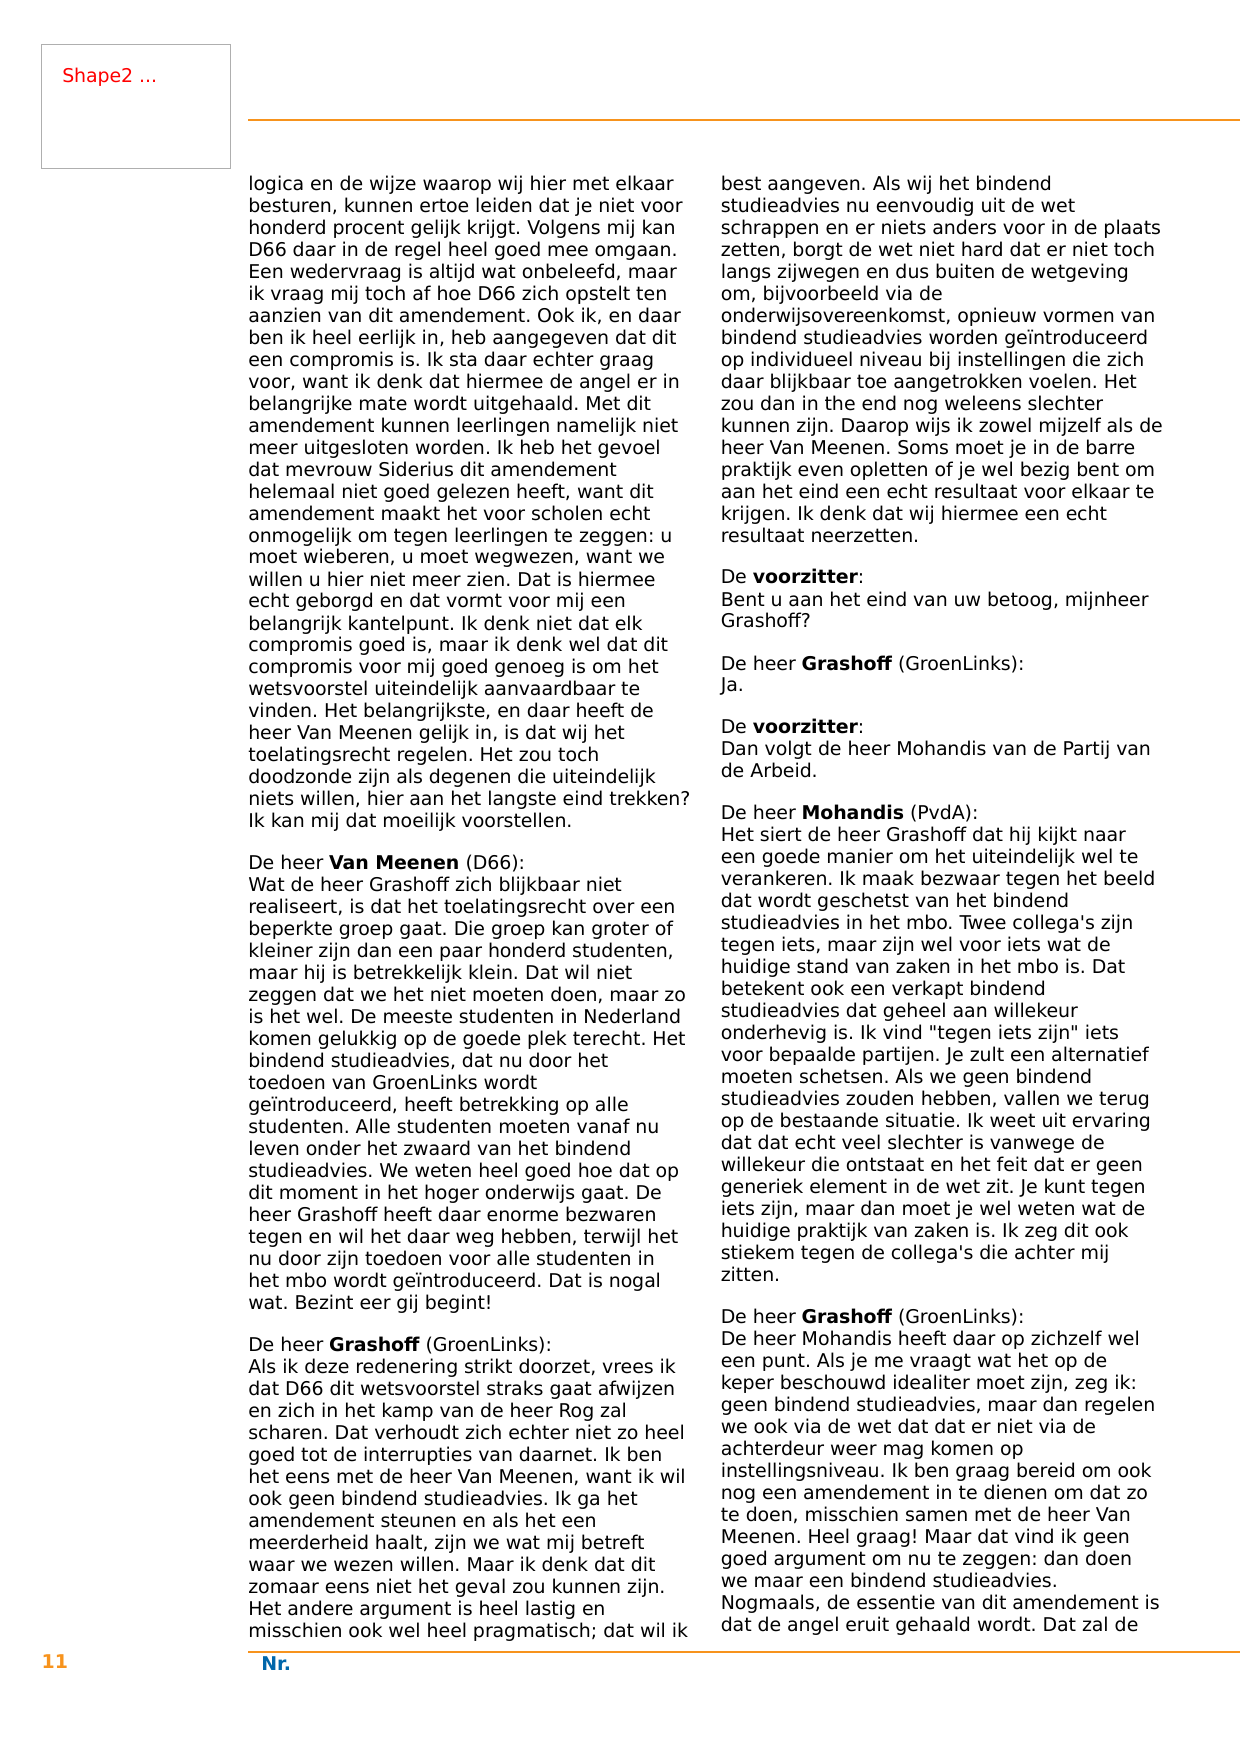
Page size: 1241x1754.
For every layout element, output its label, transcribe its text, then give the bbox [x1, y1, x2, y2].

text De heer Mohandis heeft daar op zichzelf wel een punt. Als je me vraagt wat het op de keper beschouwd idealiter moet zijn, zeg ik: geen bindend studieadvies, maar dan regelen we ook via de wet dat dat er niet via de achterdeur weer mag komen op instellingsniveau. Ik ben graag bereid om ook nog een amendement in te dienen om dat zo te doen, misschien samen met de heer Van Meenen. Heel graag! Maar dat vind ik geen goed argument om nu te zeggen: dan doen we maar een bindend studieadvies. Nogmaals, de essentie van dit amendement is dat de angel eruit gehaald wordt. Dat zal de [721, 1328, 1163, 1636]
text Het andere argument is heel lastig en misschien ook wel heel pragmatisch; dat wil ik [248, 1597, 691, 1641]
text De heer Grashoff (GroenLinks): [721, 652, 1163, 674]
text Ja. [721, 674, 1163, 696]
text logica en de wijze waarop wij hier met elkaar besturen, kunnen ertoe leiden dat je niet voor honderd procent gelijk krijgt. Volgens mij kan D66 daar in de regel heel goed mee omgaan. Een wedervraag is altijd wat onbeleefd, maar ik vraag mij toch af hoe D66 zich opstelt ten aanzien van dit amendement. Ook ik, en daar ben ik heel eerlijk in, heb aangegeven dat dit een compromis is. Ik sta daar echter graag voor, want ik denk dat hiermee de angel er in belangrijke mate wordt uitgehaald. Met dit amendement kunnen leerlingen namelijk niet meer uitgesloten worden. Ik heb het gevoel dat mevrouw Siderius dit amendement helemaal niet goed gelezen heeft, want dit amendement maakt het voor scholen echt onmogelijk om tegen leerlingen te zeggen: u moet wieberen, u moet wegwezen, want we willen u hier niet meer zien. Dat is hiermee echt geborgd en dat vormt voor mij een belangrijk kantelpunt. Ik denk niet dat elk compromis goed is, maar ik denk wel dat dit compromis voor mij goed genoeg is om het wetsvoorstel uiteindelijk aanvaardbaar te vinden. Het belangrijkste, en daar heeft de heer Van Meenen gelijk in, is dat wij het toelatingsrecht regelen. Het zou toch doodzonde zijn als degenen die uiteindelijk niets willen, hier aan het langste eind trekken? Ik kan mij dat moeilijk voorstellen. [248, 173, 691, 832]
text De heer Van Meenen (D66): [248, 852, 691, 874]
text Het siert de heer Grashoff dat hij kijkt naar een goede manier om het uiteindelijk wel te verankeren. Ik maak bezwaar tegen het beeld dat wordt geschetst van het bindend studieadvies in het mbo. Twee collega's zijn tegen iets, maar zijn wel voor iets wat de huidige stand van zaken in het mbo is. Dat betekent ook een verkapt bindend studieadvies dat geheel aan willekeur onderhevig is. Ik vind "tegen iets zijn" iets voor bepaalde partijen. Je zult een alternatief moeten schetsen. Als we geen bindend studieadvies zouden hebben, vallen we terug op de bestaande situatie. Ik weet uit ervaring dat dat echt veel slechter is vanwege de willekeur die ontstaat en het feit dat er geen generiek element in de wet zit. Je kunt tegen iets zijn, maar dan moet je wel weten wat de huidige praktijk van zaken is. Ik zeg dit ook stiekem tegen de collega's die achter mij zitten. [721, 824, 1163, 1286]
text De heer Grashoff (GroenLinks): [721, 1306, 1163, 1328]
text De heer Mohandis (PvdA): [721, 802, 1163, 824]
text De voorzitter: [721, 566, 1163, 588]
text De heer Grashoff (GroenLinks): [248, 1334, 691, 1356]
text best aangeven. Als wij het bindend studieadvies nu eenvoudig uit de wet schrappen en er niets anders voor in de plaats zetten, borgt de wet niet hard dat er niet toch langs zijwegen en dus buiten de wetgeving om, bijvoorbeeld via de onderwijsovereenkomst, opnieuw vormen van bindend studieadvies worden geïntroduceerd op individueel niveau bij instellingen die zich daar blijkbaar toe aangetrokken voelen. Het zou dan in the end nog weleens slechter kunnen zijn. Daarop wijs ik zowel mijzelf als de heer Van Meenen. Soms moet je in de barre praktijk even opletten of je wel bezig bent om aan het eind een echt resultaat voor elkaar te krijgen. Ik denk dat wij hiermee een echt resultaat neerzetten. [721, 173, 1163, 546]
text Als ik deze redenering strikt doorzet, vrees ik dat D66 dit wetsvoorstel straks gaat afwijzen en zich in het kamp van de heer Rog zal scharen. Dat verhoudt zich echter niet zo heel goed tot de interrupties van daarnet. Ik ben het eens met de heer Van Meenen, want ik wil ook geen bindend studieadvies. Ik ga het amendement steunen en als het een meerderheid haalt, zijn we wat mij betreft waar we wezen willen. Maar ik denk dat dit zomaar eens niet het geval zou kunnen zijn. [248, 1356, 691, 1597]
text De voorzitter: [721, 716, 1163, 738]
text Wat de heer Grashoff zich blijkbaar niet realiseert, is dat het toelatingsrecht over een beperkte groep gaat. Die groep kan groter of kleiner zijn dan een paar honderd studenten, maar hij is betrekkelijk klein. Dat wil niet zeggen dat we het niet moeten doen, maar zo is het wel. De meeste studenten in Nederland komen gelukkig op de goede plek terecht. Het bindend studieadvies, dat nu door het toedoen van GroenLinks wordt geïntroduceerd, heeft betrekking op alle studenten. Alle studenten moeten vanaf nu leven onder het zwaard van het bindend studieadvies. We weten heel goed hoe dat op dit moment in het hoger onderwijs gaat. De heer Grashoff heeft daar enorme bezwaren tegen en wil het daar weg hebben, terwijl het nu door zijn toedoen voor alle studenten in het mbo wordt geïntroduceerd. Dat is nogal wat. Bezint eer gij begint! [248, 874, 691, 1314]
text Bent u aan het eind van uw betoog, mijnheer Grashoff? [721, 588, 1163, 632]
text Dan volgt de heer Mohandis van de Partij van de Arbeid. [721, 738, 1163, 782]
